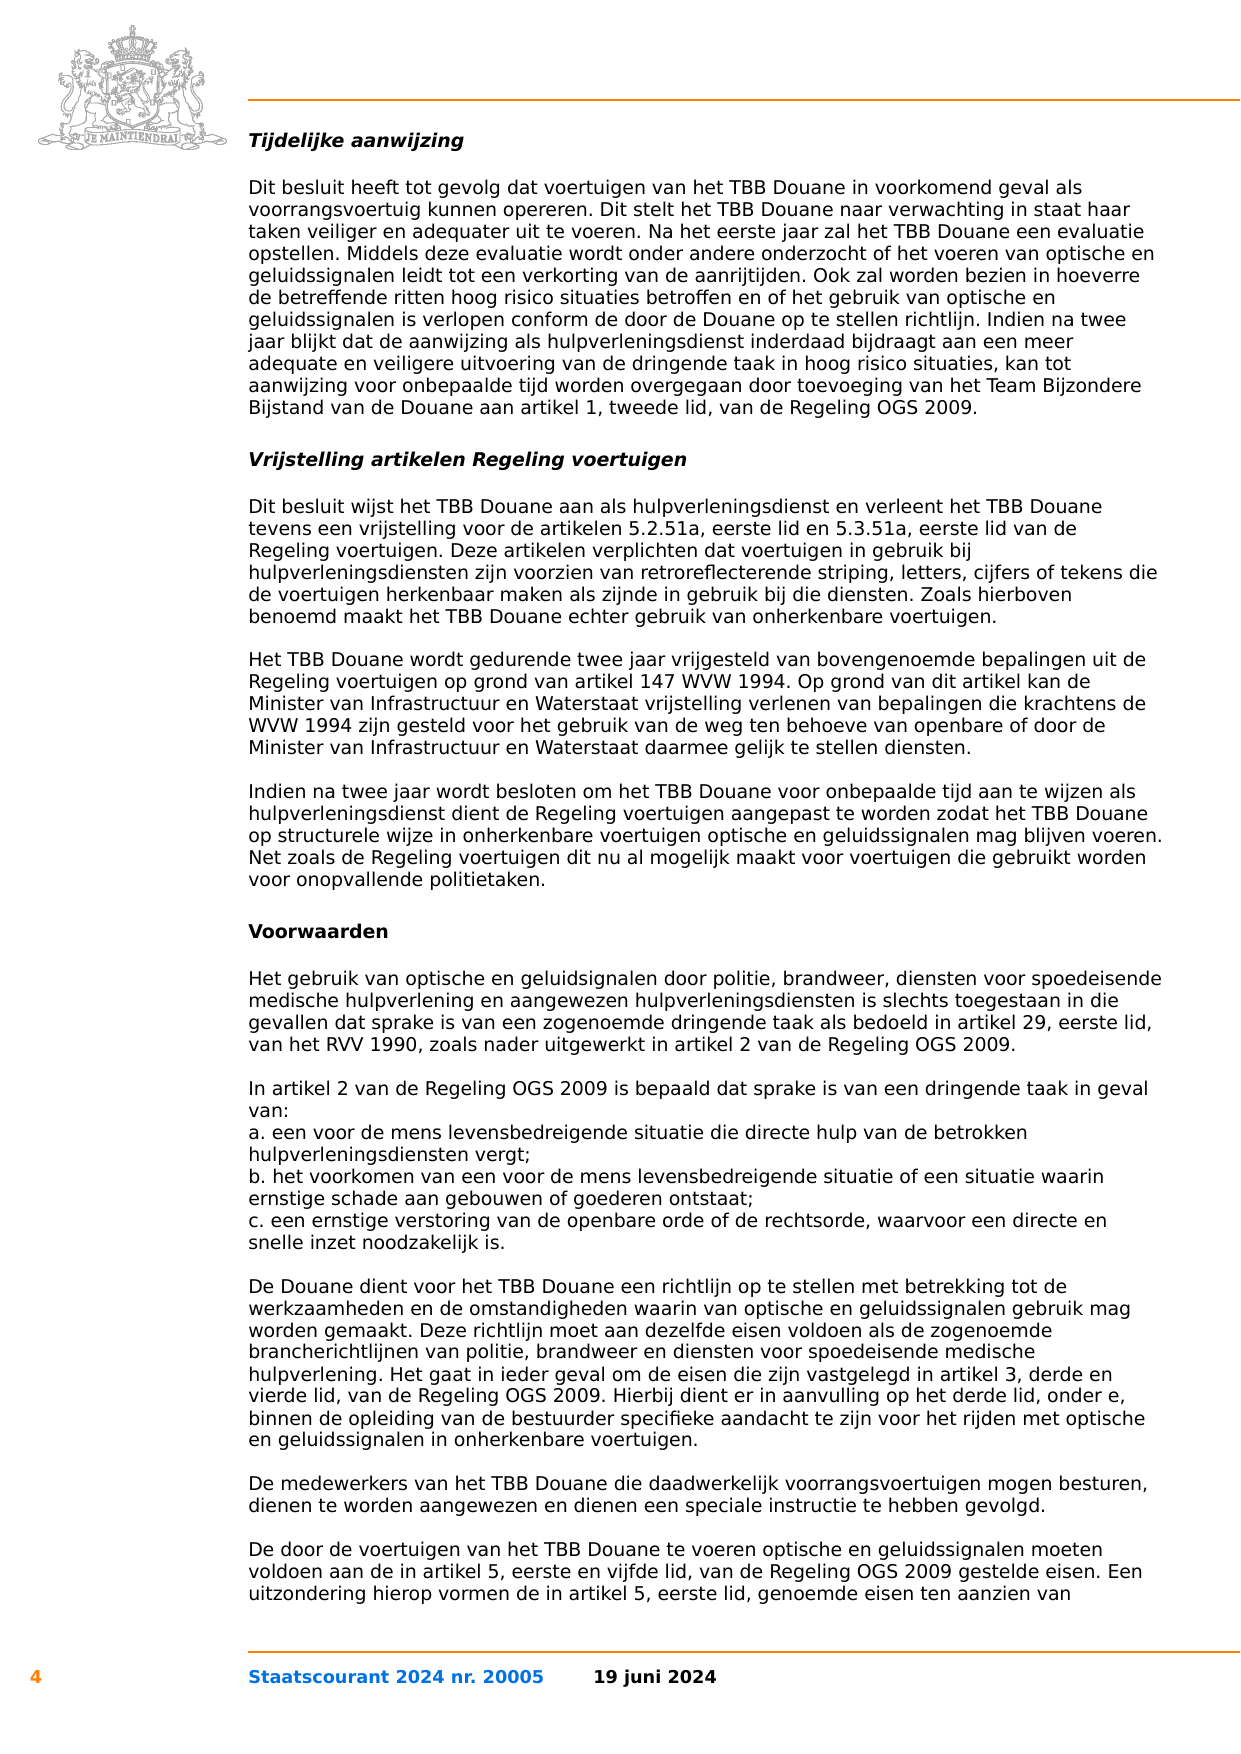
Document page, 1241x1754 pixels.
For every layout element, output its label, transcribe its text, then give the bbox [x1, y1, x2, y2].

text De door de voertuigen van het TBB Douane te voeren optische en geluidssignalen moeten voldoen aan de in artikel 5, eerste en vijfde lid, van de Regeling OGS 2009 gestelde eisen. Een uitzondering hierop vormen de in artikel 5, eerste lid, genoemde eisen ten aanzien van [248, 1539, 1163, 1605]
text b. het voorkomen van een voor de mens levensbedreigende situatie of een situatie waarin ernstige schade aan gebouwen of goederen ontstaat; [248, 1166, 1163, 1210]
text a. een voor de mens levensbedreigende situatie die directe hulp van de betrokken hulpverleningsdiensten vergt; [248, 1122, 1163, 1166]
text Het TBB Douane wordt gedurende twee jaar vrijgesteld van bovengenoemde bepalingen uit de Regeling voertuigen op grond van artikel 147 WVW 1994. Op grond van dit artikel kan de Minister van Infrastructuur en Waterstaat vrijstelling verlenen van bepalingen die krachtens de WVW 1994 zijn gesteld voor het gebruik van de weg ten behoeve van openbare of door de Minister van Infrastructuur en Waterstaat daarmee gelijk te stellen diensten. [248, 649, 1163, 759]
text De Douane dient voor het TBB Douane een richtlijn op te stellen met betrekking tot de werkzaamheden en de omstandigheden waarin van optische en geluidssignalen gebruik mag worden gemaakt. Deze richtlijn moet aan dezelfde eisen voldoen als de zogenoemde brancherichtlijnen van politie, brandweer en diensten voor spoedeisende medische hulpverlening. Het gaat in ieder geval om de eisen die zijn vastgelegd in artikel 3, derde en vierde lid, van de Regeling OGS 2009. Hierbij dient er in aanvulling op het derde lid, onder e, binnen de opleiding van de bestuurder specifieke aandacht te zijn voor het rijden met optische en geluidssignalen in onherkenbare voertuigen. [248, 1276, 1163, 1451]
text Indien na twee jaar wordt besloten om het TBB Douane voor onbepaalde tijd aan te wijzen als hulpverleningsdienst dient de Regeling voertuigen aangepast te worden zodat het TBB Douane op structurele wijze in onherkenbare voertuigen optische en geluidssignalen mag blijven voeren. Net zoals de Regeling voertuigen dit nu al mogelijk maakt voor voertuigen die gebruikt worden voor onopvallende politietaken. [248, 781, 1163, 891]
subtitle Voorwaarden [248, 921, 1163, 943]
picture [38, 25, 227, 150]
subtitle Tijdelijke aanwijzing [248, 130, 1163, 152]
subtitle Vrijstelling artikelen Regeling voertuigen [248, 449, 1163, 471]
text c. een ernstige verstoring van de openbare orde of de rechtsorde, waarvoor een directe en snelle inzet noodzakelijk is. [248, 1210, 1163, 1254]
text De medewerkers van het TBB Douane die daadwerkelijk voorrangsvoertuigen mogen besturen, dienen te worden aangewezen en dienen een speciale instructie te hebben gevolgd. [248, 1473, 1163, 1517]
text In artikel 2 van de Regeling OGS 2009 is bepaald dat sprake is van een dringende taak in geval van: [248, 1078, 1163, 1122]
text Dit besluit wijst het TBB Douane aan als hulpverleningsdienst en verleent het TBB Douane tevens een vrijstelling voor de artikelen 5.2.51a, eerste lid en 5.3.51a, eerste lid van de Regeling voertuigen. Deze artikelen verplichten dat voertuigen in gebruik bij hulpverleningsdiensten zijn voorzien van retroreflecterende striping, letters, cijfers of tekens die de voertuigen herkenbaar maken als zijnde in gebruik bij die diensten. Zoals hierboven benoemd maakt het TBB Douane echter gebruik van onherkenbare voertuigen. [248, 496, 1163, 627]
text Het gebruik van optische en geluidsignalen door politie, brandweer, diensten voor spoedeisende medische hulpverlening en aangewezen hulpverleningsdiensten is slechts toegestaan in die gevallen dat sprake is van een zogenoemde dringende taak als bedoeld in artikel 29, eerste lid, van het RVV 1990, zoals nader uitgewerkt in artikel 2 van de Regeling OGS 2009. [248, 968, 1163, 1056]
text Dit besluit heeft tot gevolg dat voertuigen van het TBB Douane in voorkomend geval als voorrangsvoertuig kunnen opereren. Dit stelt het TBB Douane naar verwachting in staat haar taken veiliger en adequater uit te voeren. Na het eerste jaar zal het TBB Douane een evaluatie opstellen. Middels deze evaluatie wordt onder andere onderzocht of het voeren van optische en geluidssignalen leidt tot een verkorting van de aanrijtijden. Ook zal worden bezien in hoeverre de betreffende ritten hoog risico situaties betroffen en of het gebruik van optische en geluidssignalen is verlopen conform de door de Douane op te stellen richtlijn. Indien na twee jaar blijkt dat de aanwijzing als hulpverleningsdienst inderdaad bijdraagt aan een meer adequate en veiligere uitvoering van de dringende taak in hoog risico situaties, kan tot aanwijzing voor onbepaalde tijd worden overgegaan door toevoeging van het Team Bijzondere Bijstand van de Douane aan artikel 1, tweede lid, van de Regeling OGS 2009. [248, 177, 1163, 419]
